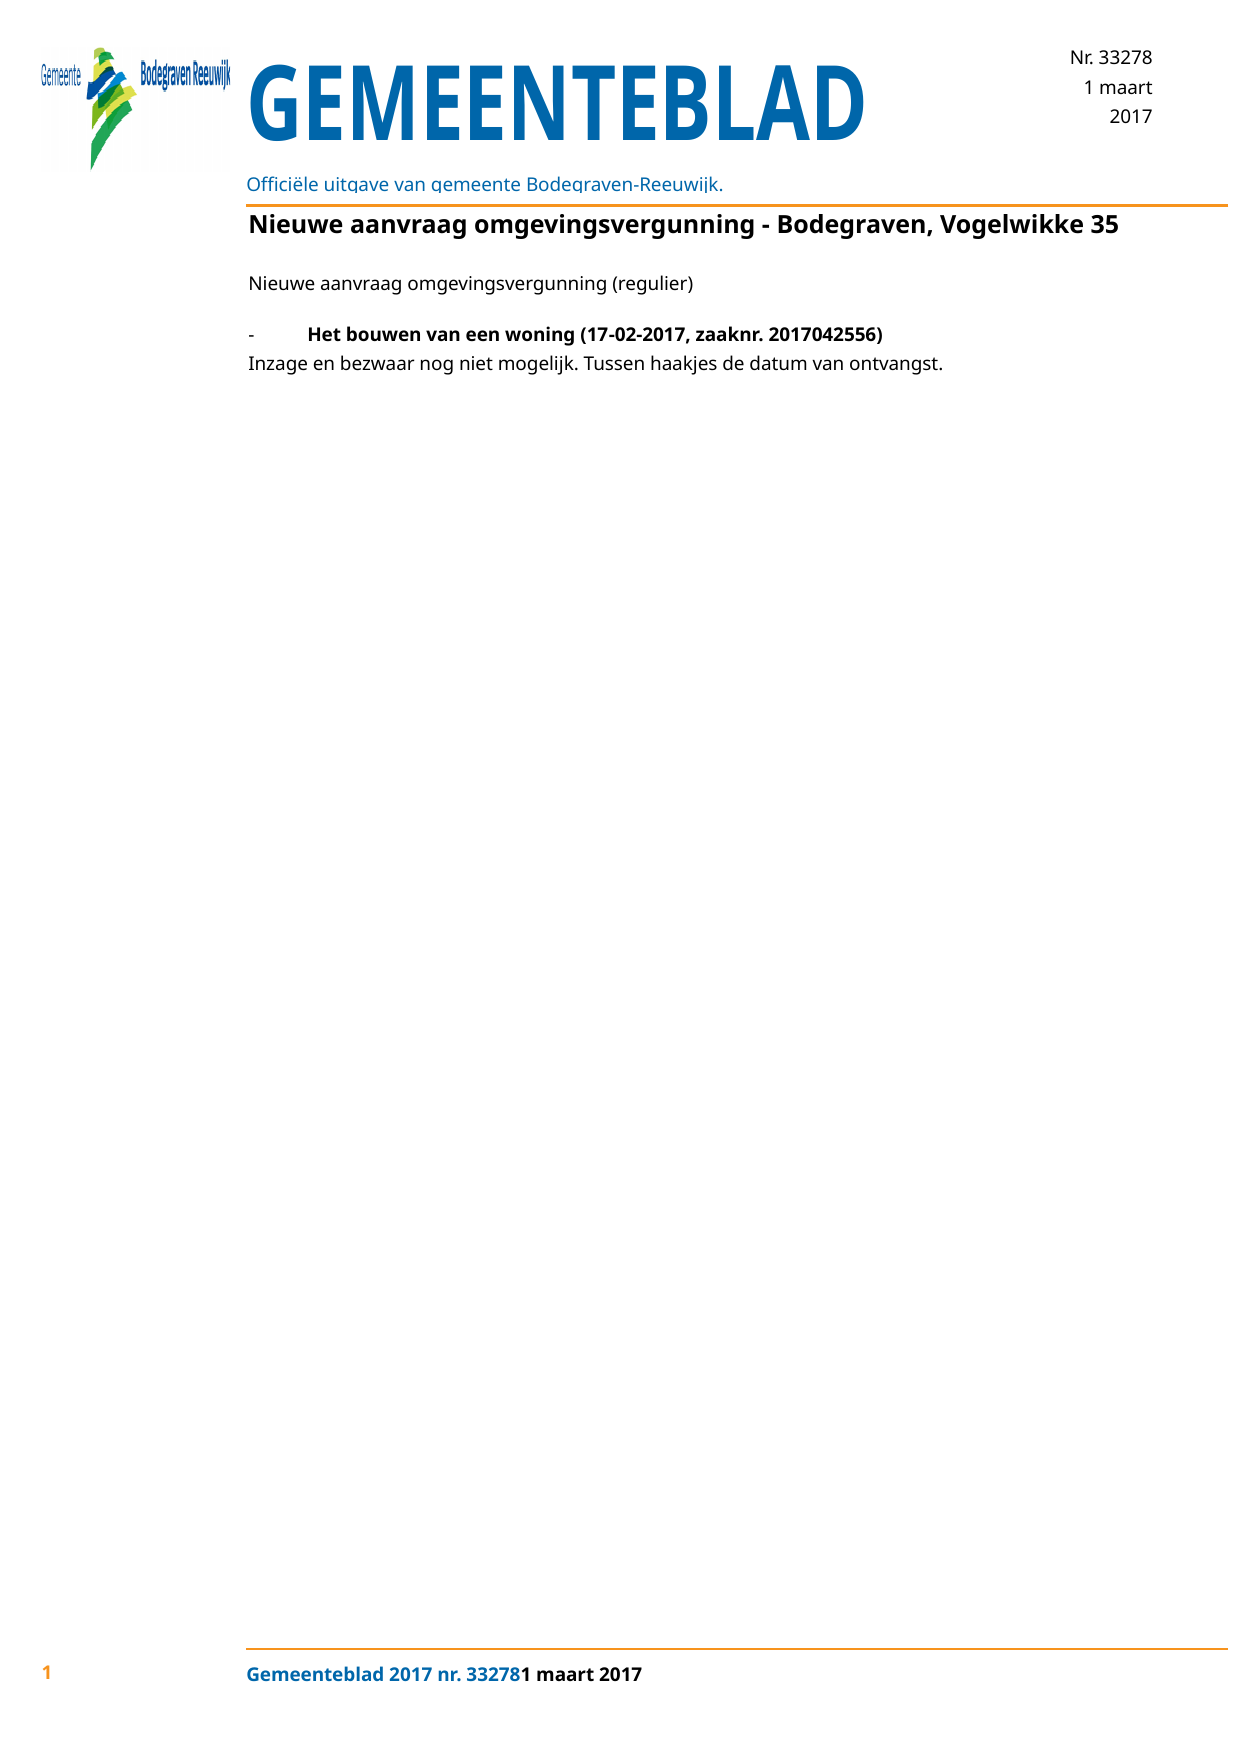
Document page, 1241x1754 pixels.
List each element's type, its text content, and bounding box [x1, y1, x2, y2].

list Het bouwen van een woning (17‑02‑2017, zaaknr. 2017042556) [248, 321, 1152, 346]
text Nieuwe aanvraag omgevingsvergunning - Bodegraven, Vogelwikke 35 [248, 207, 1152, 241]
picture [41, 47, 231, 172]
text Nieuwe aanvraag omgevingsvergunning (regulier) [248, 270, 1152, 296]
text Inzage en bezwaar nog niet mogelijk. Tussen haakjes de datum van ontvangst. [248, 350, 1152, 376]
